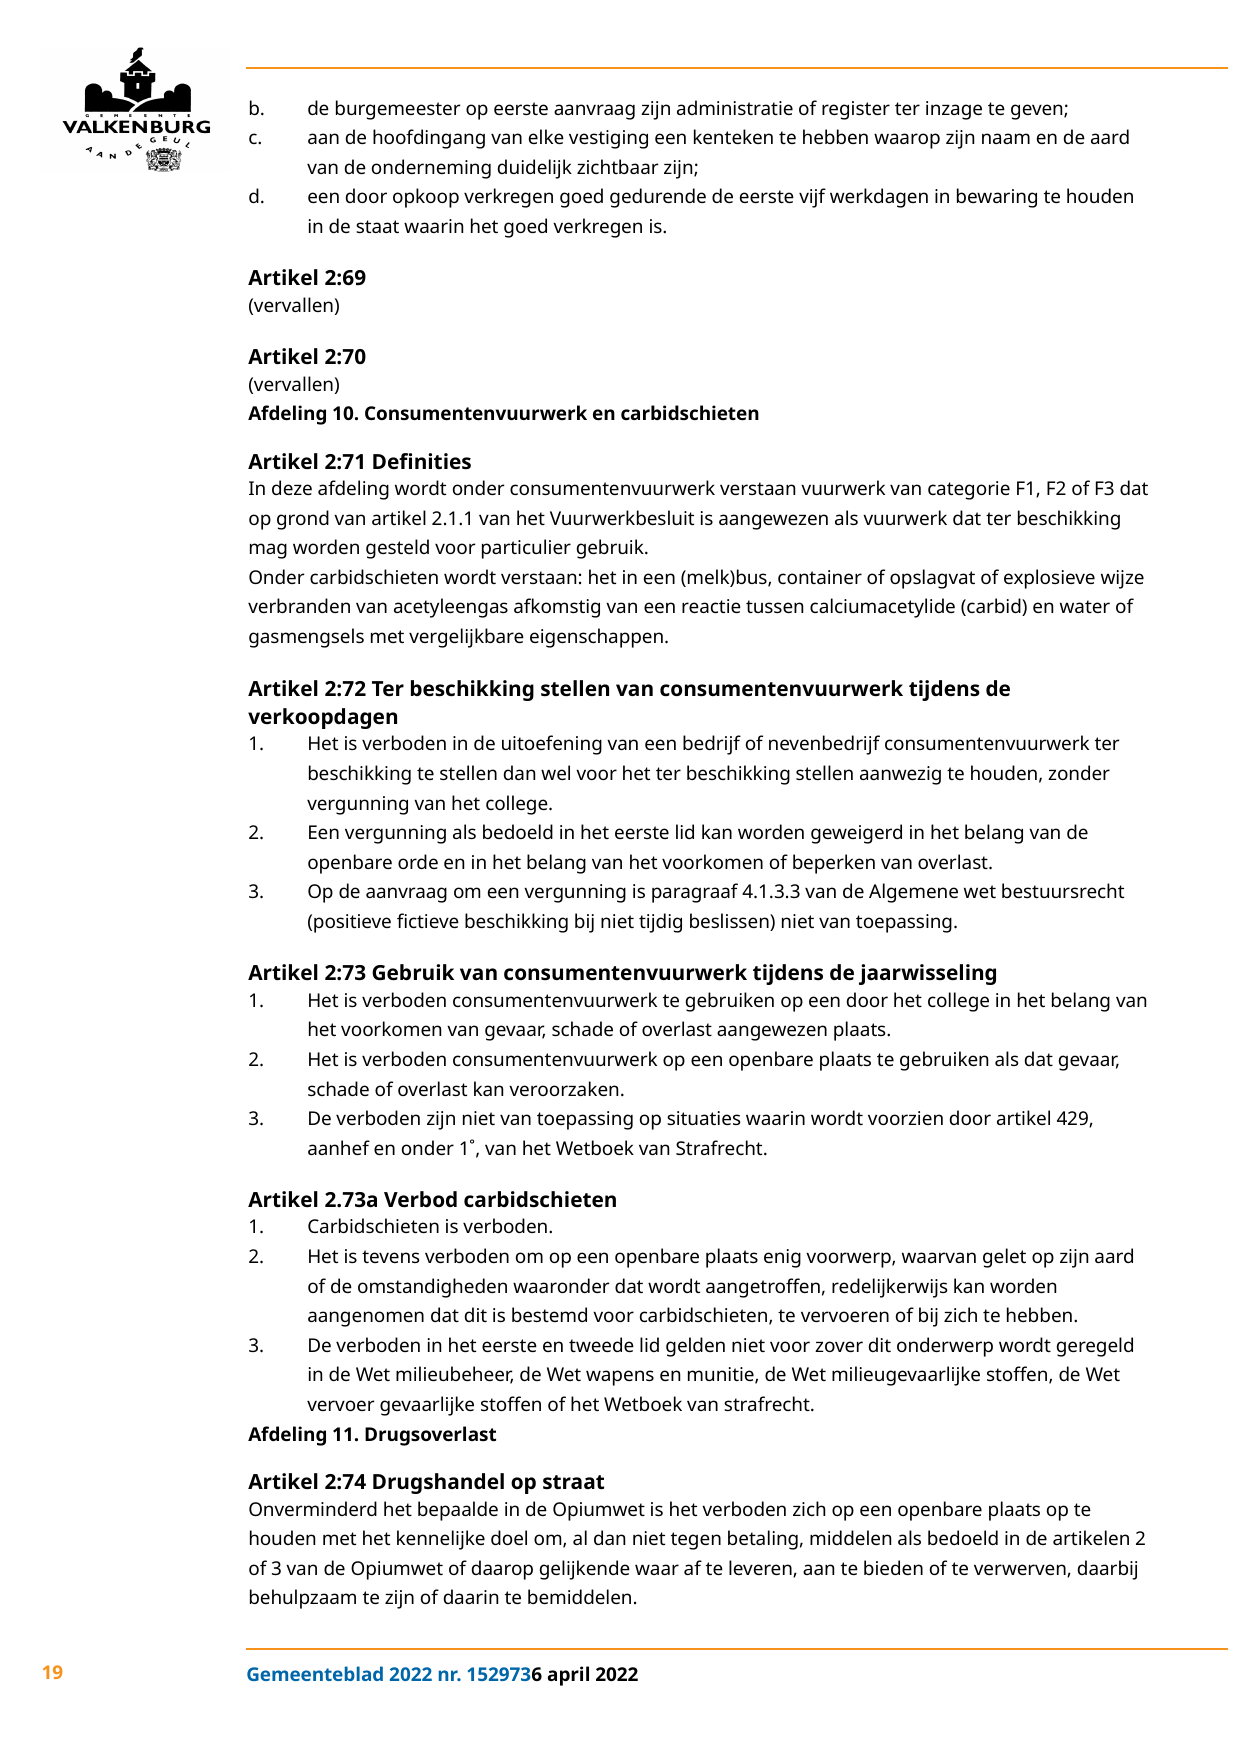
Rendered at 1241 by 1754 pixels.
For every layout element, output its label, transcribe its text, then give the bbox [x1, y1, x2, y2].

text (vervallen) [248, 292, 1152, 318]
list De verboden zijn niet van toepassing op situaties waarin wordt voorzien door artikel 429, aanhef en onder 1˚, van het Wetboek van Strafrecht. [248, 1105, 1152, 1161]
list Het is tevens verboden om op een openbare plaats enig voorwerp, waarvan gelet op zijn aard of de omstandigheden waaronder dat wordt aangetroffen, redelijkerwijs kan worden aangenomen dat dit is bestemd voor carbidschieten, te vervoeren of bij zich te hebben. [248, 1243, 1152, 1328]
text Artikel 2:73 Gebruik van consumentenvuurwerk tijdens de jaarwisseling [248, 958, 1152, 987]
text Afdeling 10. Consumentenvuurwerk en carbidschieten [248, 400, 1152, 426]
text Onverminderd het bepaalde in de Opiumwet is het verboden zich op een openbare plaats op te houden met het kennelijke doel om, al dan niet tegen betaling, middelen als bedoeld in de artikelen 2 of 3 van de Opiumwet of daarop gelijkende waar af te leveren, aan te bieden of te verwerven, daarbij behulpzaam te zijn of daarin te bemiddelen. [248, 1496, 1152, 1610]
list Het is verboden consumentenvuurwerk op een openbare plaats te gebruiken als dat gevaar, schade of overlast kan veroorzaken. [248, 1046, 1152, 1101]
list Een vergunning als bedoeld in het eerste lid kan worden geweigerd in het belang van de openbare orde en in het belang van het voorkomen of beperken van overlast. [248, 819, 1152, 875]
text Artikel 2.73a Verbod carbidschieten [248, 1185, 1152, 1214]
text Artikel 2:71 Definities [248, 447, 1152, 475]
text Artikel 2:70 [248, 342, 1152, 371]
list Carbidschieten is verboden. [248, 1214, 1152, 1239]
text In deze afdeling wordt onder consumentenvuurwerk verstaan vuurwerk van categorie F1, F2 of F3 dat op grond van artikel 2.1.1 van het Vuurwerkbesluit is aangewezen als vuurwerk dat ter beschikking mag worden gesteld voor particulier gebruik. [248, 475, 1152, 560]
text Artikel 2:74 Drugshandel op straat [248, 1467, 1152, 1496]
list Het is verboden in de uitoefening van een bedrijf of nevenbedrijf consumentenvuurwerk ter beschikking te stellen dan wel voor het ter beschikking stellen aanwezig te houden, zonder vergunning van het college. [248, 731, 1152, 816]
text (vervallen) [248, 371, 1152, 397]
text Artikel 2:69 [248, 263, 1152, 292]
list Het is verboden consumentenvuurwerk te gebruiken op een door het college in het belang van het voorkomen van gevaar, schade of overlast aangewezen plaats. [248, 987, 1152, 1042]
list De verboden in het eerste en tweede lid gelden niet voor zover dit onderwerp wordt geregeld in de Wet milieubeheer, de Wet wapens en munitie, de Wet milieugevaarlijke stoffen, de Wet vervoer gevaarlijke stoffen of het Wetboek van strafrecht. [248, 1332, 1152, 1417]
text Afdeling 11. Drugsoverlast [248, 1421, 1152, 1447]
list de burgemeester op eerste aanvraag zijn administratie of register ter inzage te geven; [248, 95, 1152, 121]
text Artikel 2:72 Ter beschikking stellen van consumentenvuurwerk tijdens de verkoopdagen [248, 674, 1152, 731]
text Onder carbidschieten wordt verstaan: het in een (melk)bus, container of opslagvat of explosieve wijze verbranden van acetyleengas afkomstig van een reactie tussen calciumacetylide (carbid) en water of gasmengsels met vergelijkbare eigenschappen. [248, 564, 1152, 649]
list een door opkoop verkregen goed gedurende de eerste vijf werkdagen in bewaring te houden in de staat waarin het goed verkregen is. [248, 183, 1152, 239]
picture [41, 47, 231, 172]
list aan de hoofdingang van elke vestiging een kenteken te hebben waarop zijn naam en de aard van de onderneming duidelijk zichtbaar zijn; [248, 124, 1152, 180]
list Op de aanvraag om een vergunning is paragraaf 4.1.3.3 van de Algemene wet bestuursrecht (positieve fictieve beschikking bij niet tijdig beslissen) niet van toepassing. [248, 878, 1152, 934]
